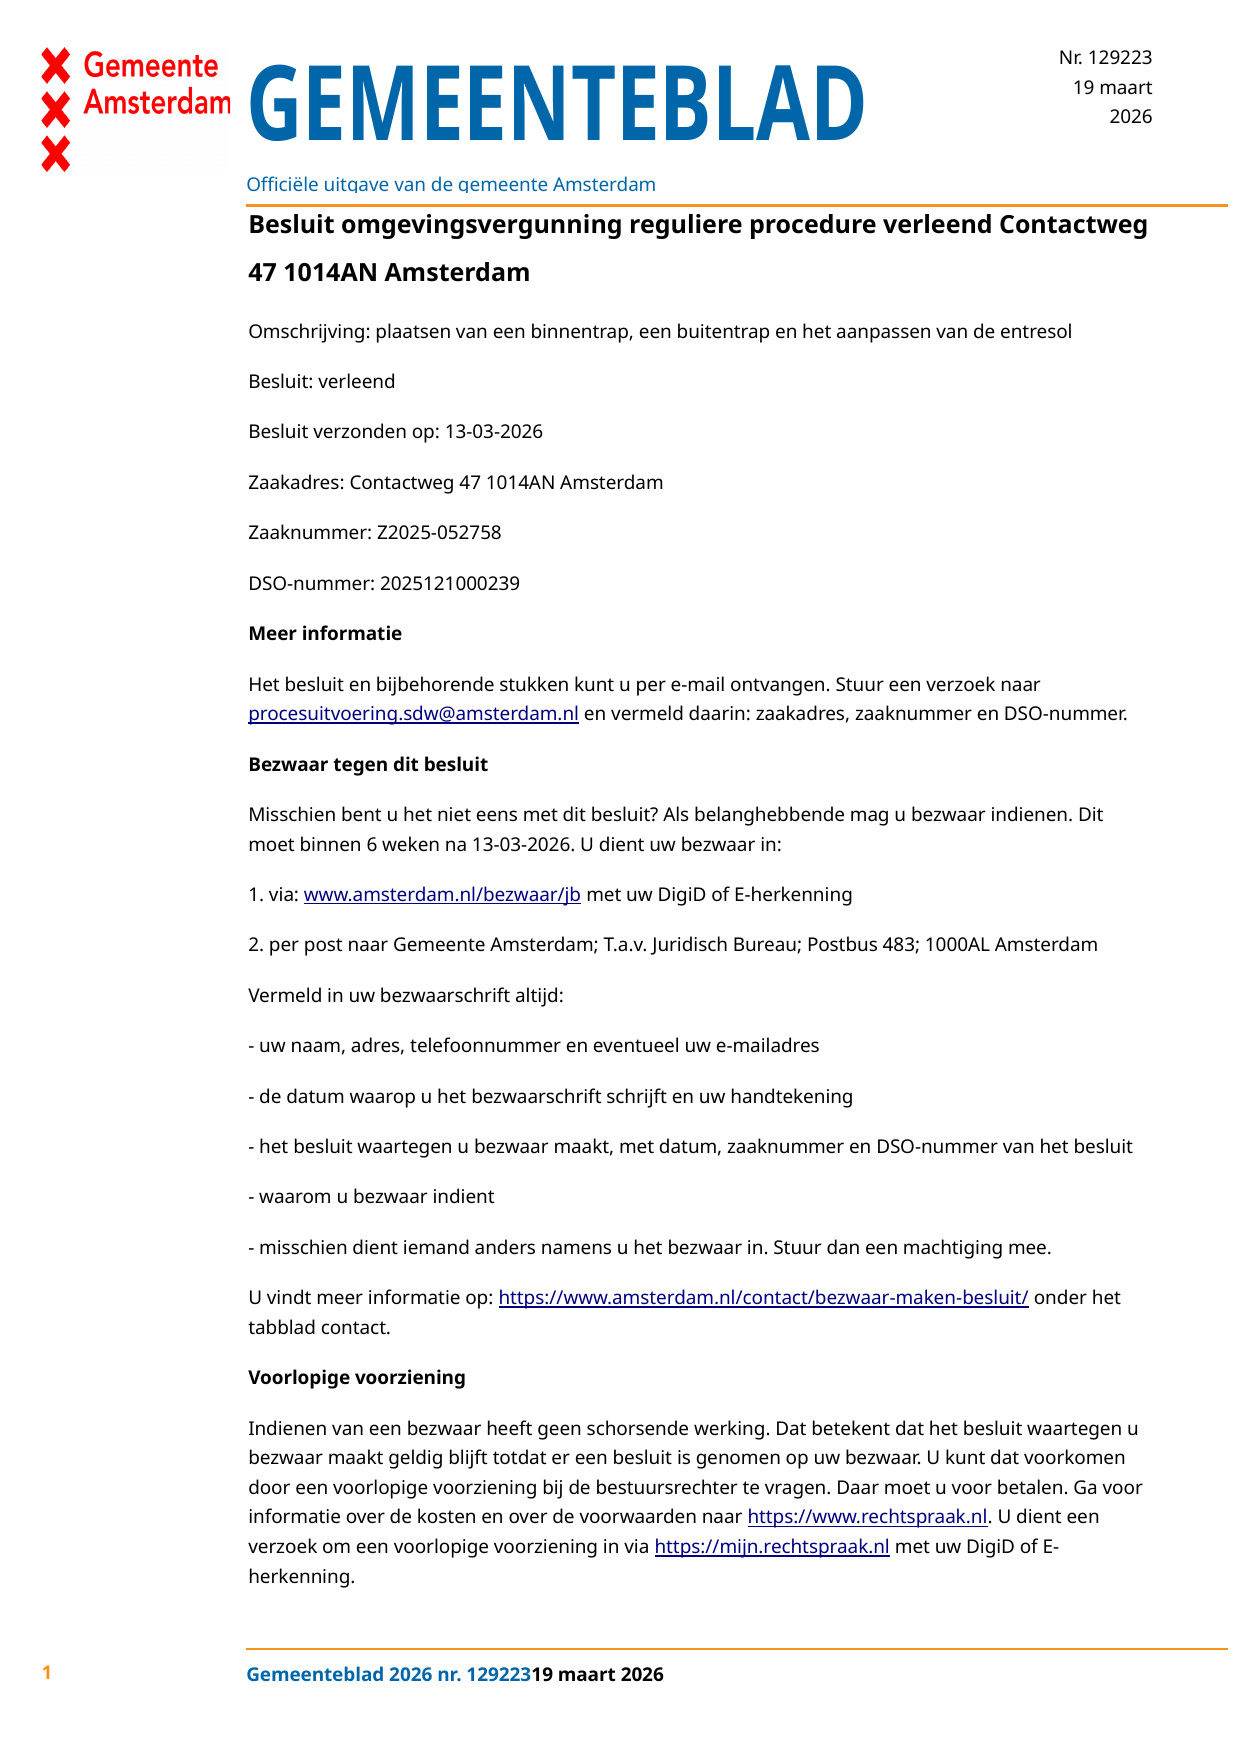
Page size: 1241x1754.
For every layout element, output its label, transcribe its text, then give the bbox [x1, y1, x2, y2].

text Omschrijving: plaatsen van een binnentrap, een buitentrap en het aanpassen van de entresol [248, 318, 1152, 344]
text Voorlopige voorziening [248, 1364, 1152, 1390]
text Besluit verzonden op: 13-03-2026 [248, 419, 1152, 444]
picture [41, 47, 231, 172]
text 1. via: www.amsterdam.nl/bezwaar/jb met uw DigiD of E-herkenning [248, 881, 1152, 907]
text Het besluit en bijbehorende stukken kunt u per e-mail ontvangen. Stuur een verzoek naar procesuitvoering.sdw@amsterdam.nl en vermeld daarin: zaakadres, zaaknummer en DSO-nummer. [248, 671, 1152, 726]
text - waarom u bezwaar indient [248, 1184, 1152, 1209]
text Misschien bent u het niet eens met dit besluit? Als belanghebbende mag u bezwaar indienen. Dit moet binnen 6 weken na 13-03-2026. U dient uw bezwaar in: [248, 801, 1152, 857]
text - misschien dient iemand anders namens u het bezwaar in. Stuur dan een machtiging mee. [248, 1234, 1152, 1260]
text - uw naam, adres, telefoonnummer en eventueel uw e-mailadres [248, 1032, 1152, 1058]
text Besluit omgevingsvergunning reguliere procedure verleend Contactweg 47 1014AN Amsterdam [248, 207, 1152, 288]
text Vermeld in uw bezwaarschrift altijd: [248, 982, 1152, 1008]
text Indienen van een bezwaar heeft geen schorsende werking. Dat betekent dat het besluit waartegen u bezwaar maakt geldig blijft totdat er een besluit is genomen op uw bezwaar. U kunt dat voorkomen door een voorlopige voorziening bij de bestuursrechter te vragen. Daar moet u voor betalen. Ga voor informatie over de kosten en over de voorwaarden naar https://www.rechtspraak.nl. U dient een verzoek om een voorlopige voorziening in via https://mijn.rechtspraak.nl met uw DigiD of E-herkenning. [248, 1415, 1152, 1589]
text 2. per post naar Gemeente Amsterdam; T.a.v. Juridisch Bureau; Postbus 483; 1000AL Amsterdam [248, 932, 1152, 957]
text Zaaknummer: Z2025-052758 [248, 519, 1152, 545]
text Bezwaar tegen dit besluit [248, 751, 1152, 777]
text - het besluit waartegen u bezwaar maakt, met datum, zaaknummer en DSO-nummer van het besluit [248, 1133, 1152, 1159]
text Besluit: verleend [248, 368, 1152, 394]
text DSO-nummer: 2025121000239 [248, 570, 1152, 596]
text - de datum waarop u het bezwaarschrift schrijft en uw handtekening [248, 1083, 1152, 1109]
text Zaakadres: Contactweg 47 1014AN Amsterdam [248, 469, 1152, 495]
text U vindt meer informatie op: https://www.amsterdam.nl/contact/bezwaar-maken-besluit/ onder het tabblad contact. [248, 1284, 1152, 1340]
text Meer informatie [248, 620, 1152, 646]
